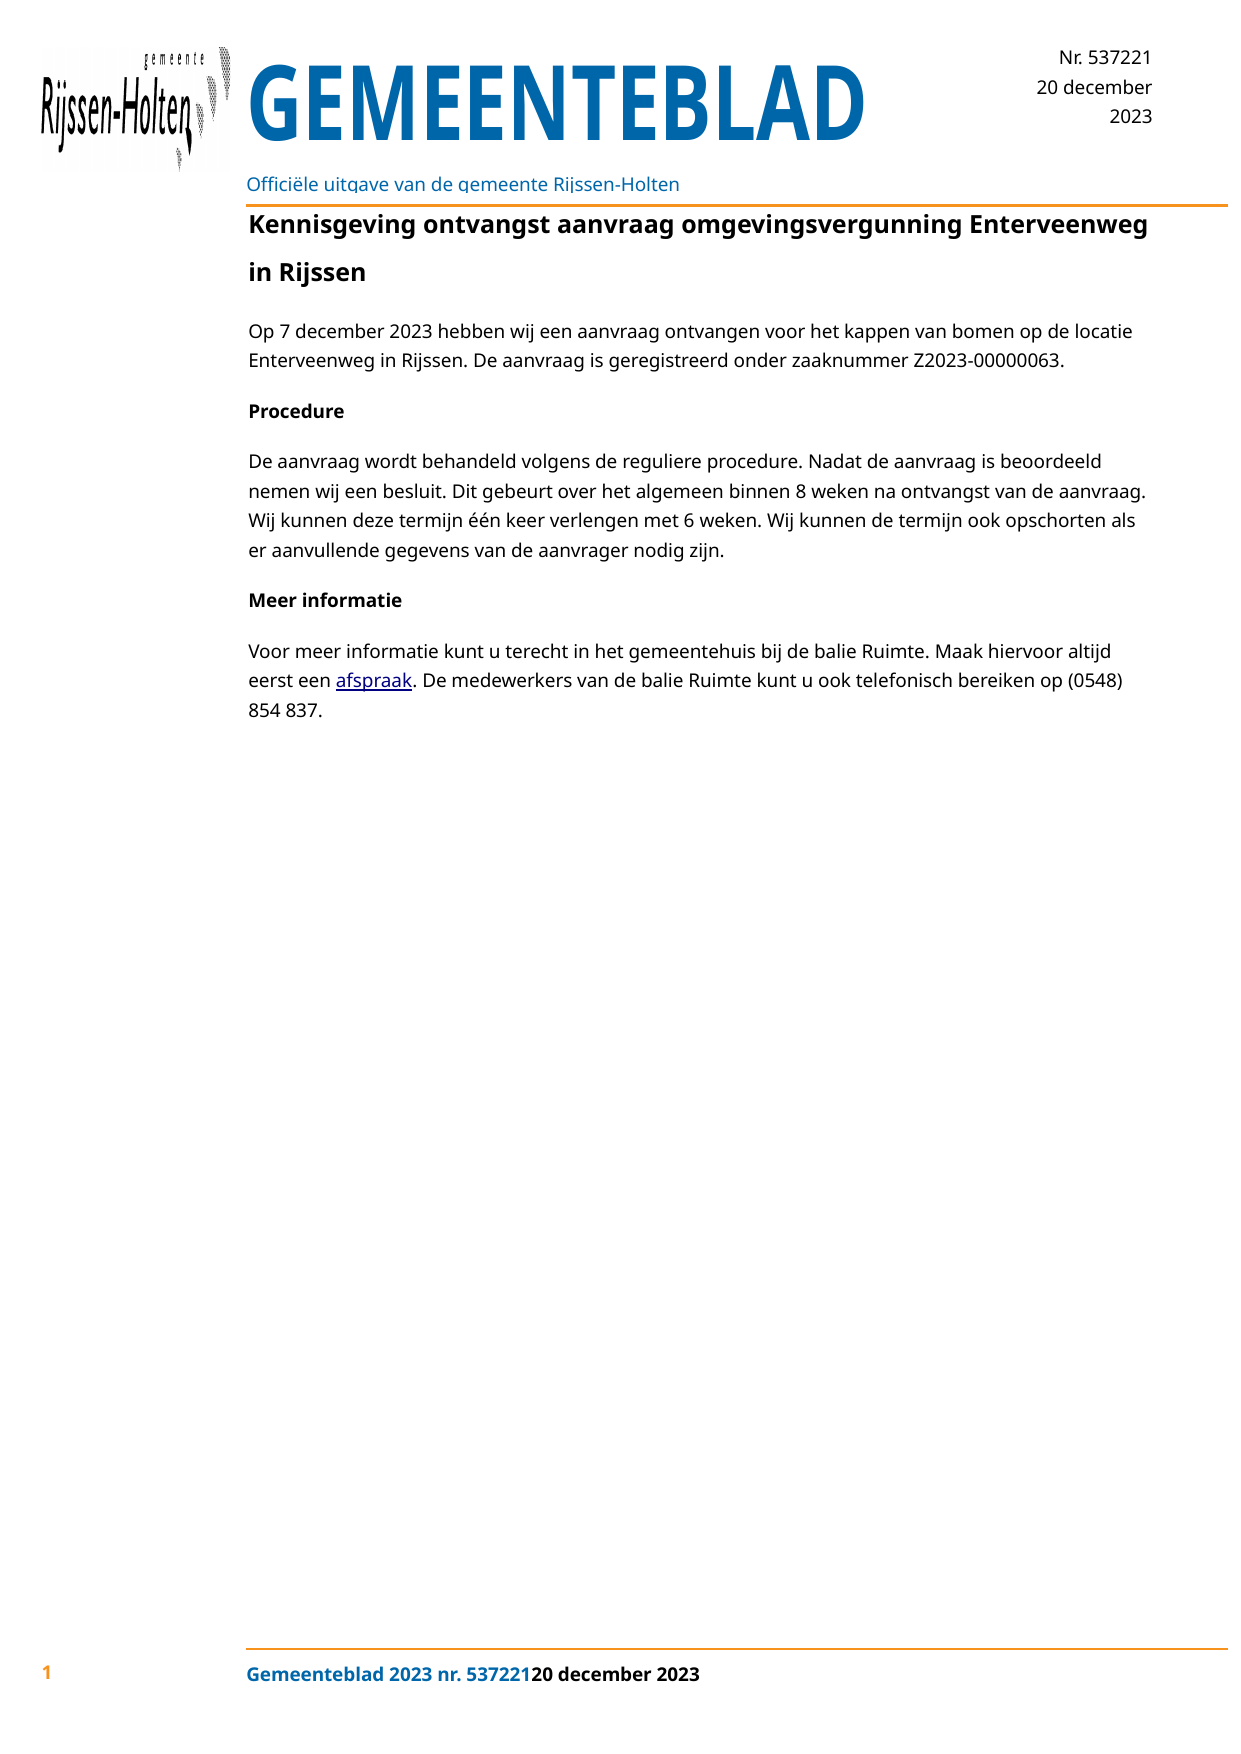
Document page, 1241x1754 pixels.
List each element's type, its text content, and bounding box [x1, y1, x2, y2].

text Op 7 december 2023 hebben wij een aanvraag ontvangen voor het kappen van bomen op de locatie Enterveenweg in Rijssen. De aanvraag is geregistreerd onder zaaknummer Z2023-00000063. [248, 318, 1152, 373]
text De aanvraag wordt behandeld volgens de reguliere procedure. Nadat de aanvraag is beoordeeld nemen wij een besluit. Dit gebeurt over het algemeen binnen 8 weken na ontvangst van de aanvraag. Wij kunnen deze termijn één keer verlengen met 6 weken. Wij kunnen de termijn ook opschorten als er aanvullende gegevens van de aanvrager nodig zijn. [248, 448, 1152, 563]
text Meer informatie [248, 587, 1152, 613]
text Kennisgeving ontvangst aanvraag omgevingsvergunning Enterveenweg in Rijssen [248, 207, 1152, 288]
picture [41, 47, 231, 172]
text Voor meer informatie kunt u terecht in het gemeentehuis bij de balie Ruimte. Maak hiervoor altijd eerst een afspraak. De medewerkers van de balie Ruimte kunt u ook telefonisch bereiken op (0548) 854 837. [248, 638, 1152, 723]
text Procedure [248, 398, 1152, 424]
